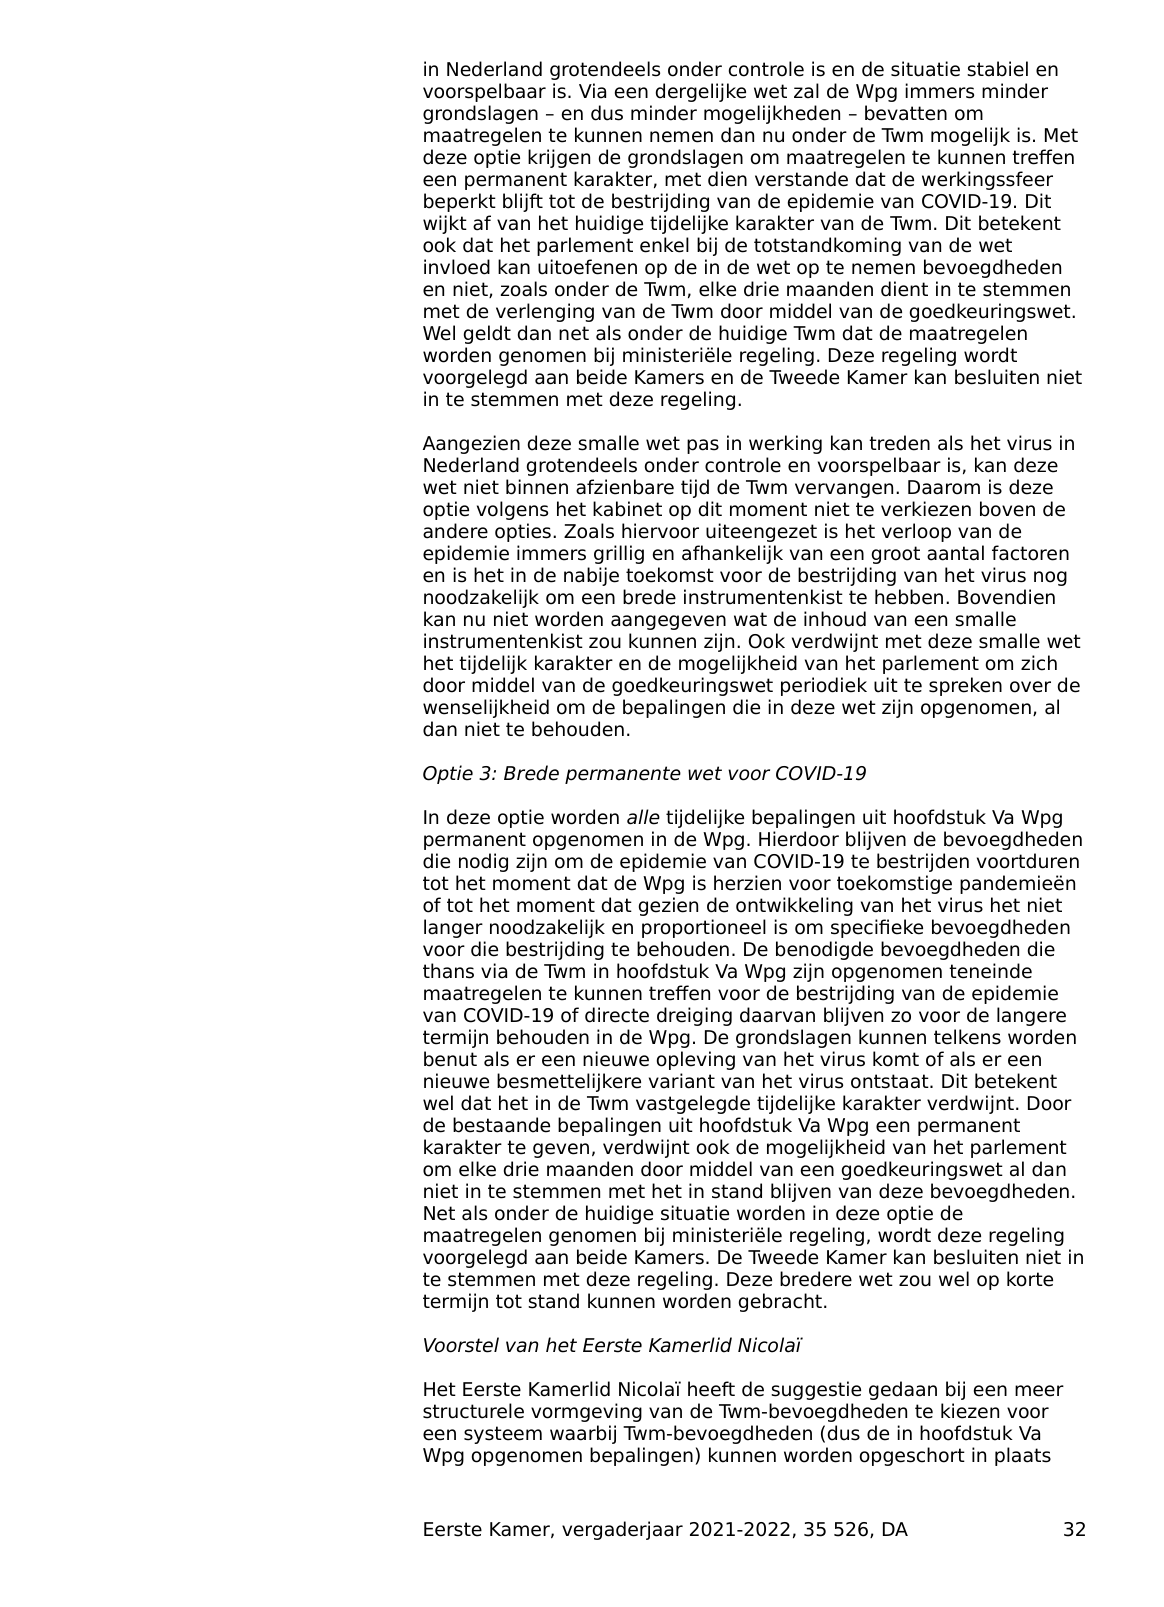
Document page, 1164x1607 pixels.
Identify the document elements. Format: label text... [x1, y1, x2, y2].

text Aangezien deze smalle wet pas in werking kan treden als het virus in Nederland grotendeels onder controle en voorspelbaar is, kan deze wet niet binnen afzienbare tijd de Twm vervangen. Daarom is deze optie volgens het kabinet op dit moment niet te verkiezen boven de andere opties. Zoals hiervoor uiteengezet is het verloop van de epidemie immers grillig en afhankelijk van een groot aantal factoren en is het in de nabije toekomst voor de bestrijding van het virus nog noodzakelijk om een brede instrumentenkist te hebben. Bovendien kan nu niet worden aangegeven wat de inhoud van een smalle instrumentenkist zou kunnen zijn. Ook verdwijnt met deze smalle wet het tijdelijk karakter en de mogelijkheid van het parlement om zich door middel van de goedkeuringswet periodiek uit te spreken over de wenselijkheid om de bepalingen die in deze wet zijn opgenomen, al dan niet te behouden. [422, 433, 1087, 741]
text In deze optie worden alle tijdelijke bepalingen uit hoofdstuk Va Wpg permanent opgenomen in de Wpg. Hierdoor blijven de bevoegdheden die nodig zijn om de epidemie van COVID-19 te bestrijden voortduren tot het moment dat de Wpg is herzien voor toekomstige pandemieën of tot het moment dat gezien de ontwikkeling van het virus het niet langer noodzakelijk en proportioneel is om specifieke bevoegdheden voor die bestrijding te behouden. De benodigde bevoegdheden die thans via de Twm in hoofdstuk Va Wpg zijn opgenomen teneinde maatregelen te kunnen treffen voor de bestrijding van de epidemie van COVID-19 of directe dreiging daarvan blijven zo voor de langere termijn behouden in de Wpg. De grondslagen kunnen telkens worden benut als er een nieuwe opleving van het virus komt of als er een nieuwe besmettelijkere variant van het virus ontstaat. Dit betekent wel dat het in de Twm vastgelegde tijdelijke karakter verdwijnt. Door de bestaande bepalingen uit hoofdstuk Va Wpg een permanent karakter te geven, verdwijnt ook de mogelijkheid van het parlement om elke drie maanden door middel van een goedkeuringswet al dan niet in te stemmen met het in stand blijven van deze bevoegdheden. Net als onder de huidige situatie worden in deze optie de maatregelen genomen bij ministeriële regeling, wordt deze regeling voorgelegd aan beide Kamers. De Tweede Kamer kan besluiten niet in te stemmen met deze regeling. Deze bredere wet zou wel op korte termijn tot stand kunnen worden gebracht. [422, 807, 1087, 1312]
subtitle Voorstel van het Eerste Kamerlid Nicolaï [422, 1335, 1087, 1357]
text Het Eerste Kamerlid Nicolaï heeft de suggestie gedaan bij een meer structurele vormgeving van de Twm-bevoegdheden te kiezen voor een systeem waarbij Twm-bevoegdheden (dus de in hoofdstuk Va Wpg opgenomen bepalingen) kunnen worden opgeschort in plaats [422, 1379, 1087, 1467]
text in Nederland grotendeels onder controle is en de situatie stabiel en voorspelbaar is. Via een dergelijke wet zal de Wpg immers minder grondslagen – en dus minder mogelijkheden – bevatten om maatregelen te kunnen nemen dan nu onder de Twm mogelijk is. Met deze optie krijgen de grondslagen om maatregelen te kunnen treffen een permanent karakter, met dien verstande dat de werkingssfeer beperkt blijft tot de bestrijding van de epidemie van COVID-19. Dit wijkt af van het huidige tijdelijke karakter van de Twm. Dit betekent ook dat het parlement enkel bij de totstandkoming van de wet invloed kan uitoefenen op de in de wet op te nemen bevoegdheden en niet, zoals onder de Twm, elke drie maanden dient in te stemmen met de verlenging van de Twm door middel van de goedkeuringswet. Wel geldt dan net als onder de huidige Twm dat de maatregelen worden genomen bij ministeriële regeling. Deze regeling wordt voorgelegd aan beide Kamers en de Tweede Kamer kan besluiten niet in te stemmen met deze regeling. [422, 59, 1087, 411]
subtitle Optie 3: Brede permanente wet voor COVID-19 [422, 763, 1087, 785]
